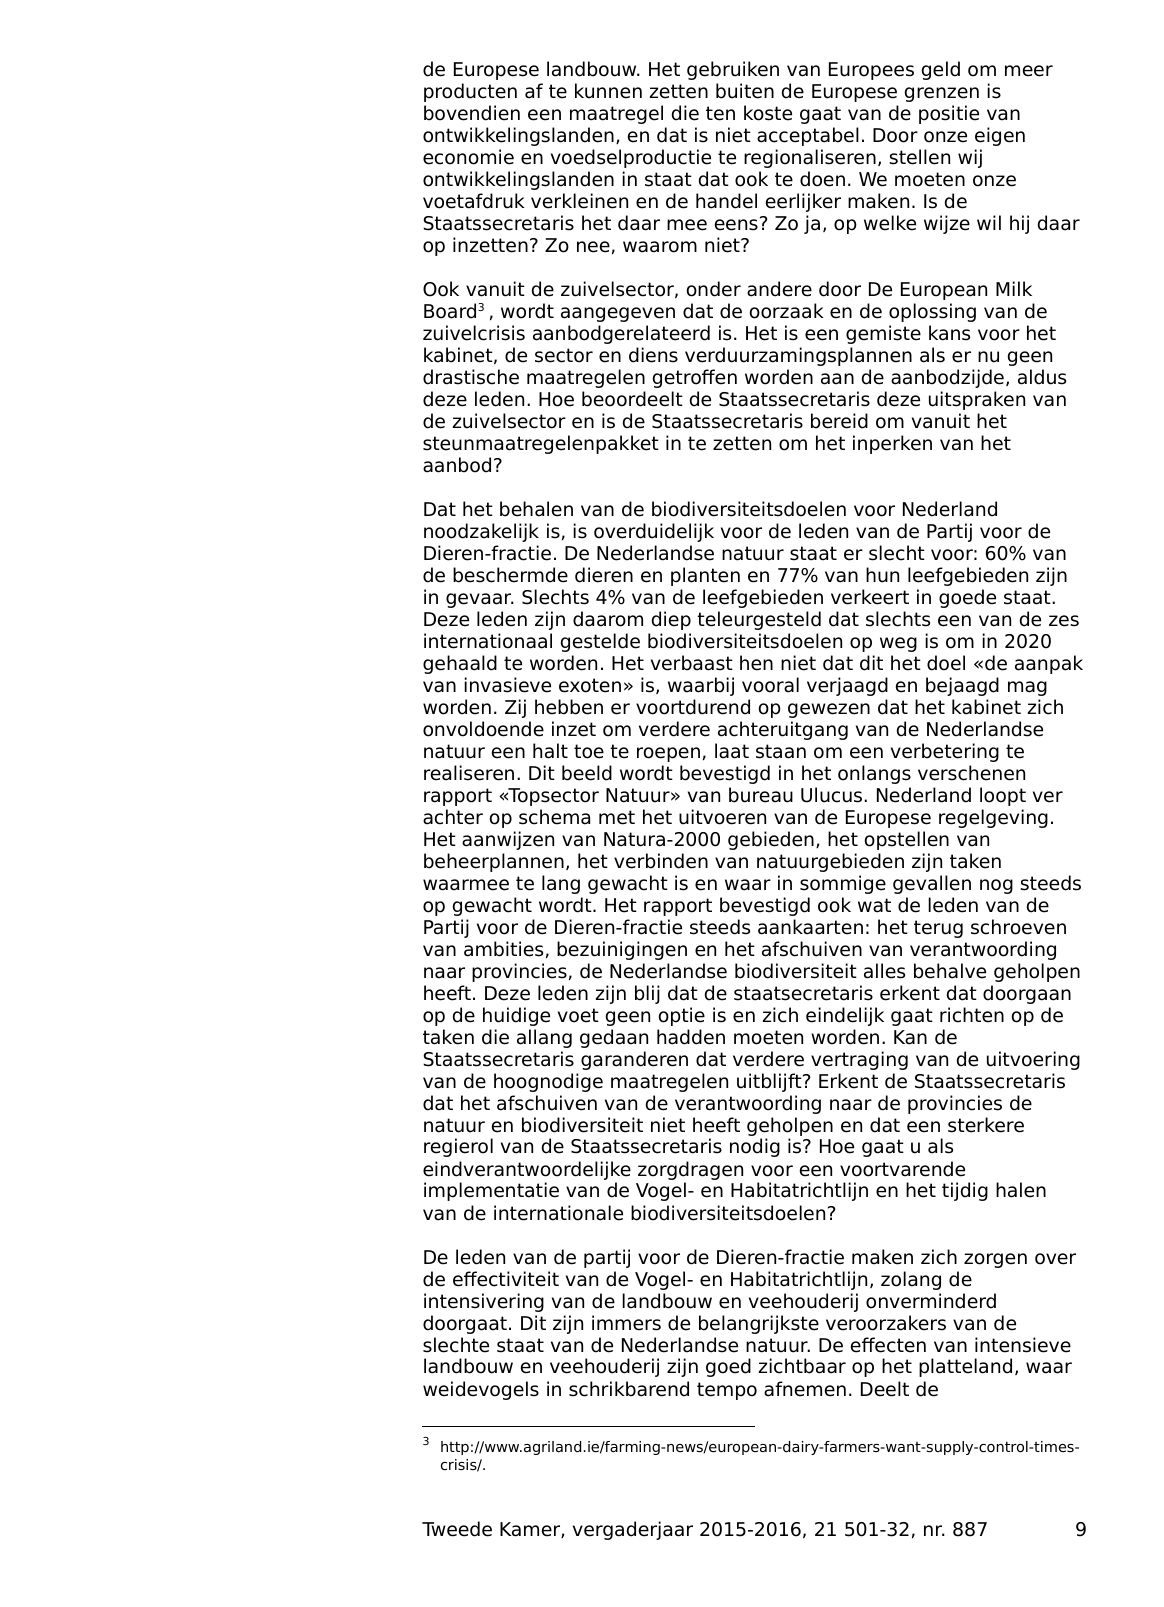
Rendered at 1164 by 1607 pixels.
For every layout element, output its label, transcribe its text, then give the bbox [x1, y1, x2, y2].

text De leden van de partij voor de Dieren-fractie maken zich zorgen over de effectiviteit van de Vogel- en Habitatrichtlijn, zolang de intensivering van de landbouw en veehouderij onverminderd doorgaat. Dit zijn immers de belangrijkste veroorzakers van de slechte staat van de Nederlandse natuur. De effecten van intensieve landbouw en veehouderij zijn goed zichtbaar op het platteland, waar weidevogels in schrikbarend tempo afnemen. Deelt de [422, 1247, 1087, 1400]
text Ook vanuit de zuivelsector, onder andere door De European Milk Board, wordt aangegeven dat de oorzaak en de oplossing van de zuivelcrisis aanbodgerelateerd is. Het is een gemiste kans voor het kabinet, de sector en diens verduurzamingsplannen als er nu geen drastische maatregelen getroffen worden aan de aanbodzijde, aldus deze leden. Hoe beoordeelt de Staatssecretaris deze uitspraken van de zuivelsector en is de Staatssecretaris bereid om vanuit het steunmaatregelenpakket in te zetten om het inperken van het aanbod? [422, 279, 1087, 477]
text de Europese landbouw. Het gebruiken van Europees geld om meer producten af te kunnen zetten buiten de Europese grenzen is bovendien een maatregel die ten koste gaat van de positie van ontwikkelingslanden, en dat is niet acceptabel. Door onze eigen economie en voedselproductie te regionaliseren, stellen wij ontwikkelingslanden in staat dat ook te doen. We moeten onze voetafdruk verkleinen en de handel eerlijker maken. Is de Staatssecretaris het daar mee eens? Zo ja, op welke wijze wil hij daar op inzetten? Zo nee, waarom niet? [422, 59, 1087, 257]
text Dat het behalen van de biodiversiteitsdoelen voor Nederland noodzakelijk is, is overduidelijk voor de leden van de Partij voor de Dieren-fractie. De Nederlandse natuur staat er slecht voor: 60% van de beschermde dieren en planten en 77% van hun leefgebieden zijn in gevaar. Slechts 4% van de leefgebieden verkeert in goede staat. Deze leden zijn daarom diep teleurgesteld dat slechts een van de zes internationaal gestelde biodiversiteitsdoelen op weg is om in 2020 gehaald te worden. Het verbaast hen niet dat dit het doel «de aanpak van invasieve exoten» is, waarbij vooral verjaagd en bejaagd mag worden. Zij hebben er voortdurend op gewezen dat het kabinet zich onvoldoende inzet om verdere achteruitgang van de Nederlandse natuur een halt toe te roepen, laat staan om een verbetering te realiseren. Dit beeld wordt bevestigd in het onlangs verschenen rapport «Topsector Natuur» van bureau Ulucus. Nederland loopt ver achter op schema met het uitvoeren van de Europese regelgeving. Het aanwijzen van Natura-2000 gebieden, het opstellen van beheerplannen, het verbinden van natuurgebieden zijn taken waarmee te lang gewacht is en waar in sommige gevallen nog steeds op gewacht wordt. Het rapport bevestigd ook wat de leden van de Partij voor de Dieren-fractie steeds aankaarten: het terug schroeven van ambities, bezuinigingen en het afschuiven van verantwoording naar provincies, de Nederlandse biodiversiteit alles behalve geholpen heeft. Deze leden zijn blij dat de staatsecretaris erkent dat doorgaan op de huidige voet geen optie is en zich eindelijk gaat richten op de taken die allang gedaan hadden moeten worden. Kan de Staatssecretaris garanderen dat verdere vertraging van de uitvoering van de hoognodige maatregelen uitblijft? Erkent de Staatssecretaris dat het afschuiven van de verantwoording naar de provincies de natuur en biodiversiteit niet heeft geholpen en dat een sterkere regierol van de Staatssecretaris nodig is? Hoe gaat u als eindverantwoordelijke zorgdragen voor een voortvarende implementatie van de Vogel- en Habitatrichtlijn en het tijdig halen van de internationale biodiversiteitsdoelen? [422, 499, 1087, 1224]
text http://www.agriland.ie/farming-news/european-dairy-farmers-want-supply-control-times-crisis/. [422, 1435, 1087, 1474]
